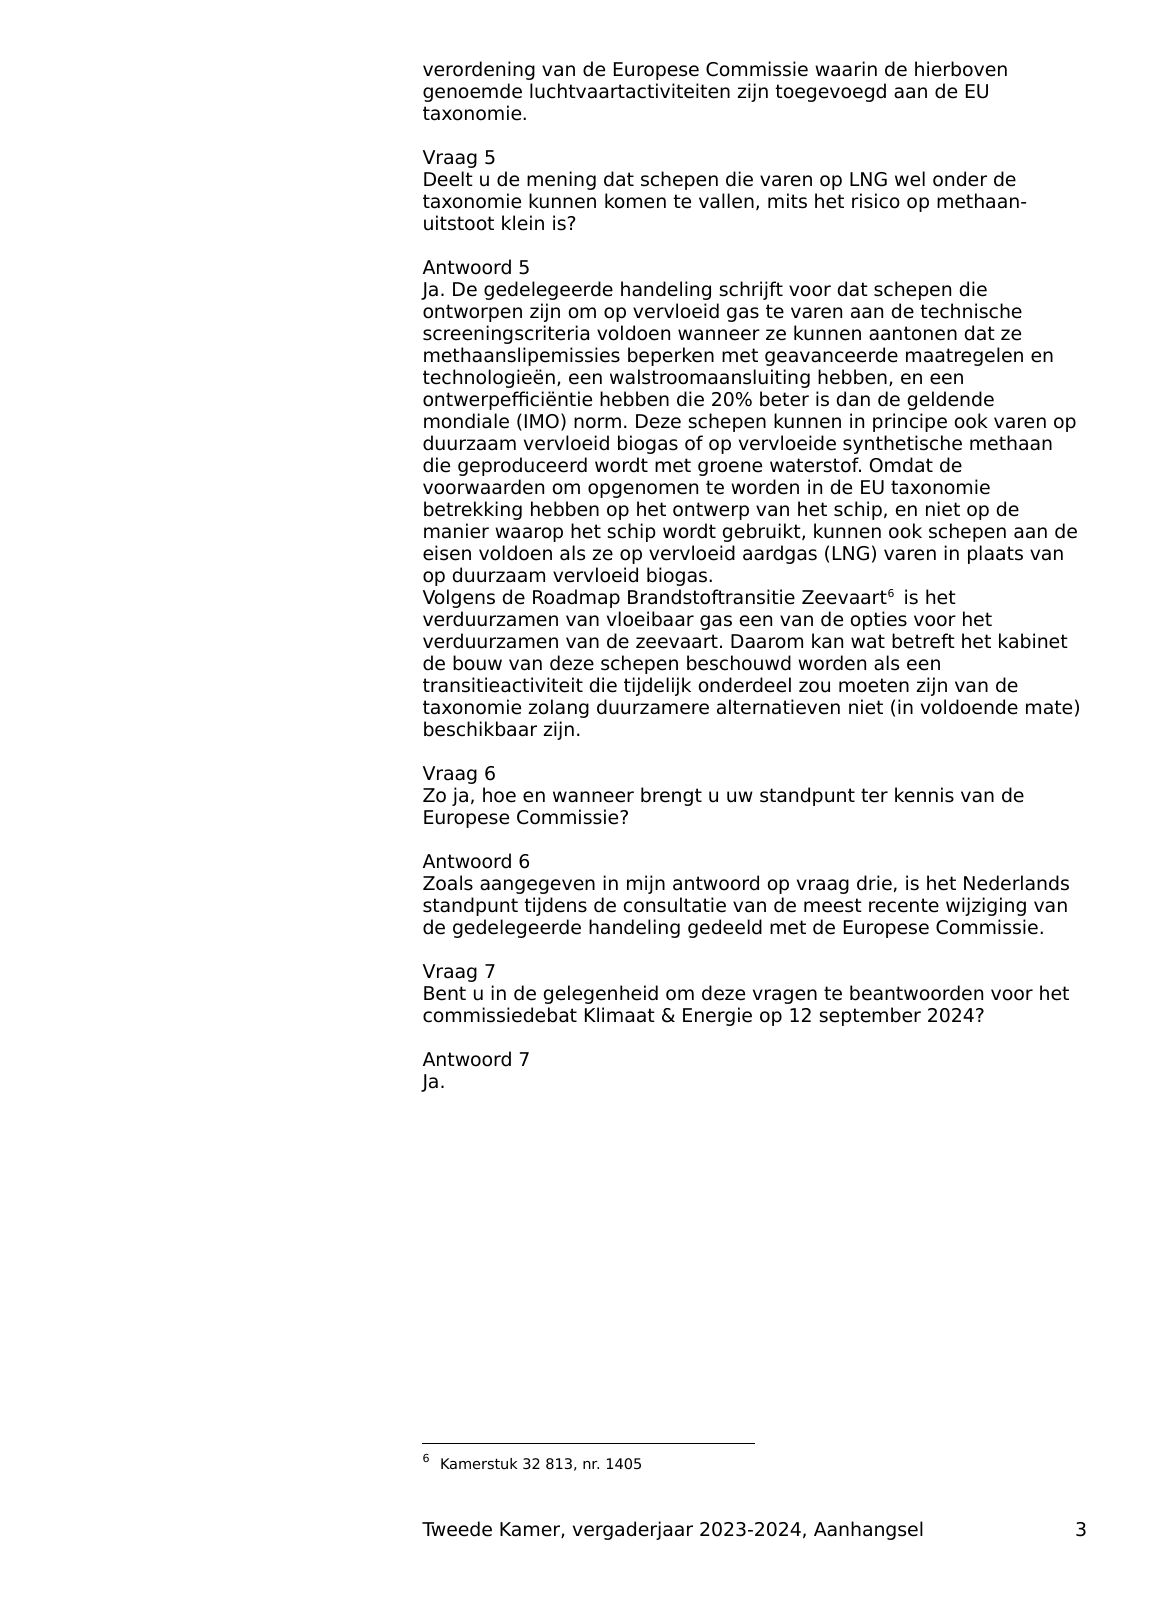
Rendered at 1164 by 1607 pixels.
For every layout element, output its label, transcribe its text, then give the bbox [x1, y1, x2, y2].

text Volgens de Roadmap Brandstoftransitie Zeevaart is het verduurzamen van vloeibaar gas een van de opties voor het verduurzamen van de zeevaart. Daarom kan wat betreft het kabinet de bouw van deze schepen beschouwd worden als een transitieactiviteit die tijdelijk onderdeel zou moeten zijn van de taxonomie zolang duurzamere alternatieven niet (in voldoende mate) beschikbaar zijn. [422, 587, 1087, 741]
text Zo ja, hoe en wanneer brengt u uw standpunt ter kennis van de Europese Commissie? [422, 785, 1087, 829]
text Vraag 5 [422, 147, 1087, 169]
text Antwoord 5 [422, 257, 1087, 279]
text Vraag 6 [422, 763, 1087, 785]
text Vraag 7 [422, 961, 1087, 983]
text Antwoord 7 [422, 1049, 1087, 1071]
text Ja. De gedelegeerde handeling schrijft voor dat schepen die ontworpen zijn om op vervloeid gas te varen aan de technische screeningscriteria voldoen wanneer ze kunnen aantonen dat ze methaanslipemissies beperken met geavanceerde maatregelen en technologieën, een walstroomaansluiting hebben, en een ontwerpefficiëntie hebben die 20% beter is dan de geldende mondiale (IMO) norm. Deze schepen kunnen in principe ook varen op duurzaam vervloeid biogas of op vervloeide synthetische methaan die geproduceerd wordt met groene waterstof. Omdat de voorwaarden om opgenomen te worden in de EU taxonomie betrekking hebben op het ontwerp van het schip, en niet op de manier waarop het schip wordt gebruikt, kunnen ook schepen aan de eisen voldoen als ze op vervloeid aardgas (LNG) varen in plaats van op duurzaam vervloeid biogas. [422, 279, 1087, 587]
text Bent u in de gelegenheid om deze vragen te beantwoorden voor het commissiedebat Klimaat & Energie op 12 september 2024? [422, 983, 1087, 1027]
text Zoals aangegeven in mijn antwoord op vraag drie, is het Nederlands standpunt tijdens de consultatie van de meest recente wijziging van de gedelegeerde handeling gedeeld met de Europese Commissie. [422, 873, 1087, 939]
text Ja. [422, 1071, 1087, 1093]
text verordening van de Europese Commissie waarin de hierboven genoemde luchtvaartactiviteiten zijn toegevoegd aan de EU taxonomie. [422, 59, 1087, 125]
text Deelt u de mening dat schepen die varen op LNG wel onder de taxonomie kunnen komen te vallen, mits het risico op methaan-uitstoot klein is? [422, 169, 1087, 235]
text Kamerstuk 32 813, nr. 1405 [422, 1452, 1087, 1474]
text Antwoord 6 [422, 851, 1087, 873]
